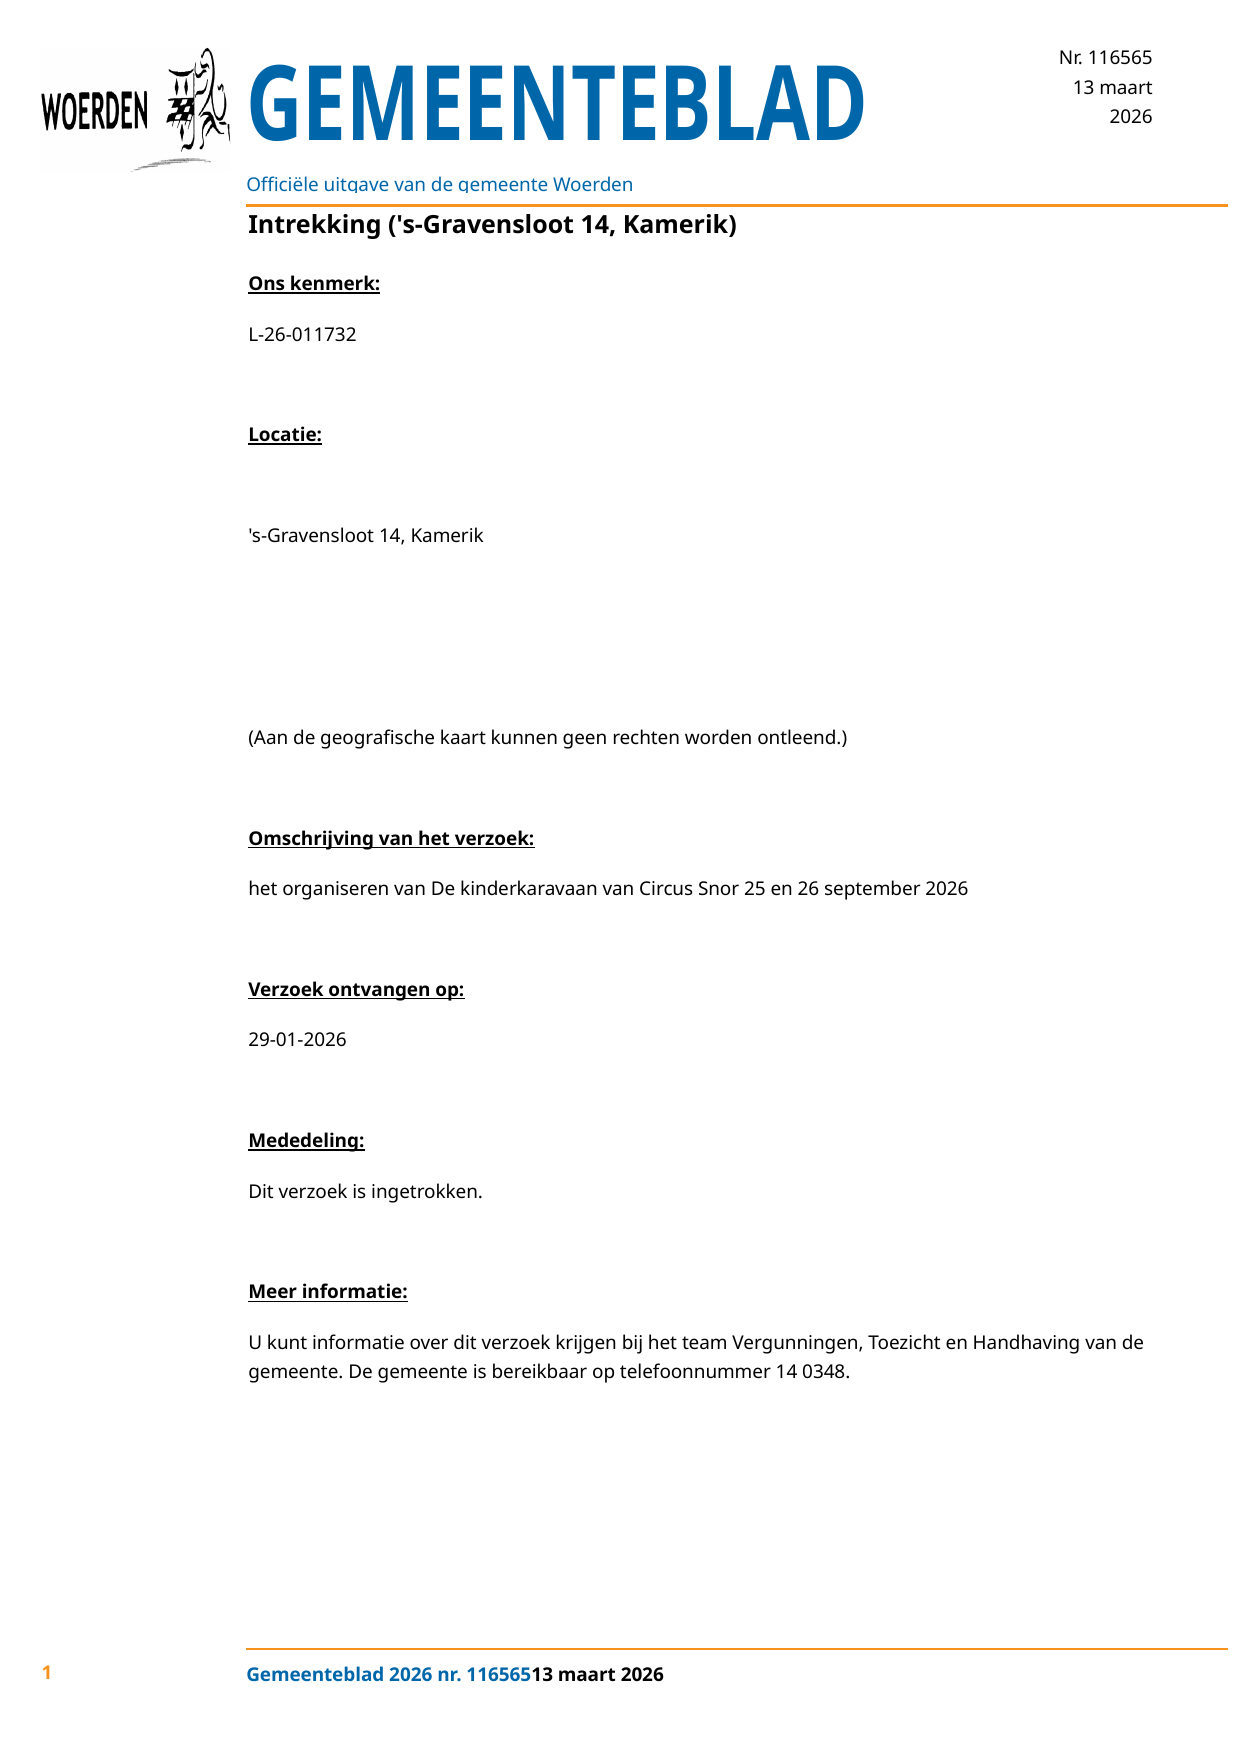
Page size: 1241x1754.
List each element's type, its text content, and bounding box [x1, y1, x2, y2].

text Meer informatie: [248, 1279, 1152, 1304]
text Dit verzoek is ingetrokken. [248, 1178, 1152, 1203]
text Omschrijving van het verzoek: [248, 825, 1152, 851]
text 's-Gravensloot 14, Kamerik [248, 522, 1152, 548]
text Locatie: [248, 422, 1152, 447]
text 29-01-2026 [248, 1027, 1152, 1052]
text Verzoek ontvangen op: [248, 976, 1152, 1002]
text het organiseren van De kinderkaravaan van Circus Snor 25 en 26 september 2026 [248, 875, 1152, 901]
text L-26-011732 [248, 321, 1152, 346]
text (Aan de geografische kaart kunnen geen rechten worden ontleend.) [248, 724, 1152, 750]
text U kunt informatie over dit verzoek krijgen bij het team Vergunningen, Toezicht en Handhaving van de gemeente. De gemeente is bereikbaar op telefoonnummer 14 0348. [248, 1329, 1152, 1384]
text Intrekking ('s-Gravensloot 14, Kamerik) [248, 207, 1152, 241]
text Mededeling: [248, 1127, 1152, 1153]
picture [41, 47, 231, 172]
text Ons kenmerk: [248, 270, 1152, 296]
